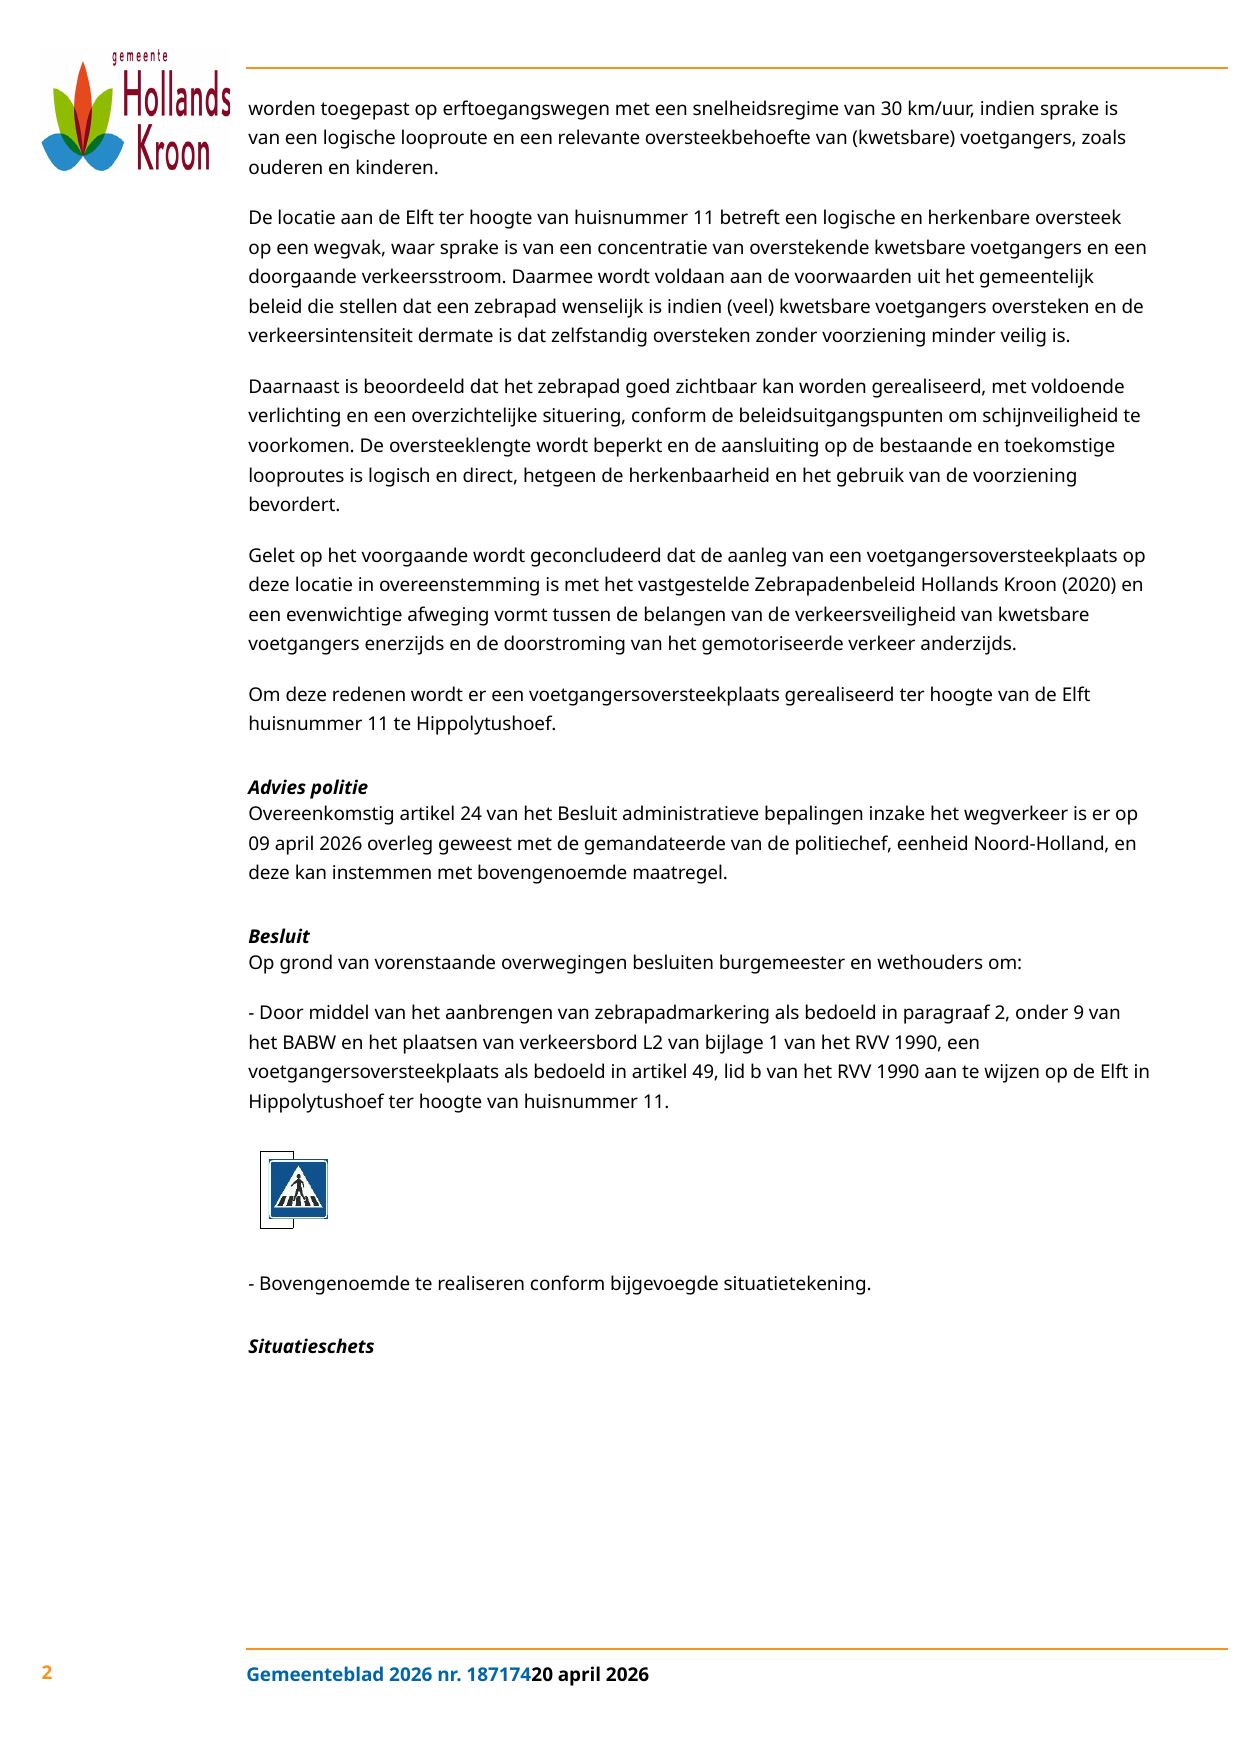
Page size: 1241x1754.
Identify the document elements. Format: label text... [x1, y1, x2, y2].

text Situatieschets [248, 1334, 1152, 1359]
text Daarnaast is beoordeeld dat het zebrapad goed zichtbaar kan worden gerealiseerd, met voldoende verlichting en een overzichtelijke situering, conform de beleidsuitgangspunten om schijnveiligheid te voorkomen. De oversteeklengte wordt beperkt en de aansluiting op de bestaande en toekomstige looproutes is logisch en direct, hetgeen de herkenbaarheid en het gebruik van de voorziening bevordert. [248, 373, 1152, 517]
text worden toegepast op erftoegangswegen met een snelheidsregime van 30 km/uur, indien sprake is van een logische looproute en een relevante oversteekbehoefte van (kwetsbare) voetgangers, zoals ouderen en kinderen. [248, 95, 1152, 180]
text Om deze redenen wordt er een voetgangersoversteekplaats gerealiseerd ter hoogte van de Elft huisnummer 11 te Hippolytushoef. [248, 681, 1152, 736]
text Gelet op het voorgaande wordt geconcludeerd dat de aanleg van een voetgangersoversteekplaats op deze locatie in overeenstemming is met het vastgestelde Zebrapadenbeleid Hollands Kroon (2020) en een evenwichtige afweging vormt tussen de belangen van de verkeersveiligheid van kwetsbare voetgangers enerzijds en de doorstroming van het gemotoriseerde verkeer anderzijds. [248, 542, 1152, 656]
text De locatie aan de Elft ter hoogte van huisnummer 11 betreft een logische en herkenbare oversteek op een wegvak, waar sprake is van een concentratie van overstekende kwetsbare voetgangers en een doorgaande verkeersstroom. Daarmee wordt voldaan aan de voorwaarden uit het gemeentelijk beleid die stellen dat een zebrapad wenselijk is indien (veel) kwetsbare voetgangers oversteken en de verkeersintensiteit dermate is dat zelfstandig oversteken zonder voorziening minder veilig is. [248, 204, 1152, 348]
text - Door middel van het aanbrengen van zebrapadmarkering als bedoeld in paragraaf 2, onder 9 van het BABW en het plaatsen van verkeersbord L2 van bijlage 1 van het RVV 1990, een voetgangersoversteekplaats als bedoeld in artikel 49, lid b van het RVV 1990 aan te wijzen op de Elft in Hippolytushoef ter hoogte van huisnummer 11. [248, 999, 1152, 1114]
text Besluit [248, 923, 1152, 949]
text Op grond van vorenstaande overwegingen besluiten burgemeester en wethouders om: [248, 949, 1152, 975]
text Overeenkomstig artikel 24 van het Besluit administratieve bepalingen inzake het wegverkeer is er op 09 april 2026 overleg geweest met de gemandateerde van de politiechef, eenheid Noord-Holland, en deze kan instemmen met bovengenoemde maatregel. [248, 800, 1152, 885]
picture [268, 1159, 328, 1219]
picture [41, 47, 231, 172]
text Advies politie [248, 774, 1152, 800]
text - Bovengenoemde te realiseren conform bijgevoegde situatietekening. [248, 1270, 1152, 1296]
